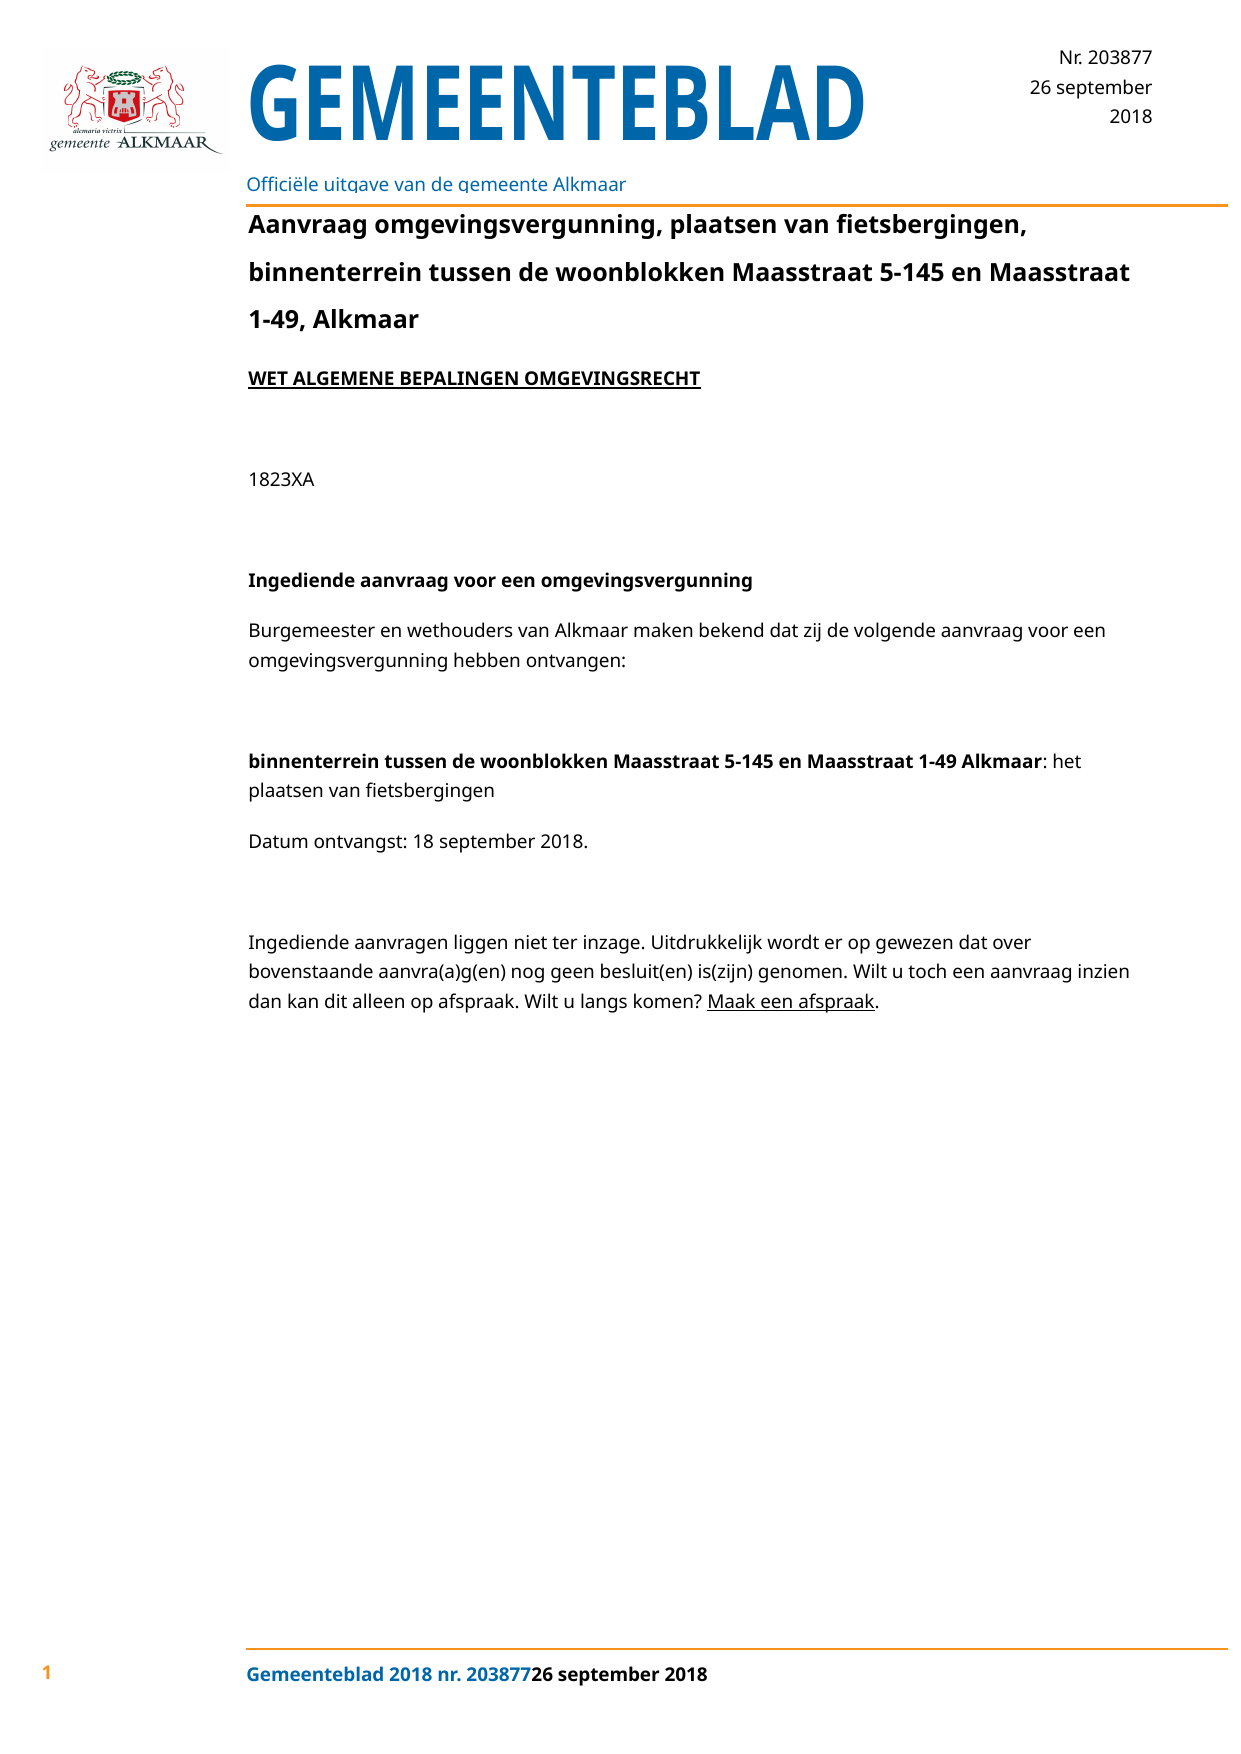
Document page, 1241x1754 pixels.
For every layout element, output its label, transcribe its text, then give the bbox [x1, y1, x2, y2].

text 1823XA [248, 466, 1152, 492]
text Burgemeester en wethouders van Alkmaar maken bekend dat zij de volgende aanvraag voor een omgevingsvergunning hebben ontvangen: [248, 618, 1152, 673]
text binnenterrein tussen de woonblokken Maasstraat 5-145 en Maasstraat 1-49 Alkmaar: het plaatsen van fietsbergingen [248, 748, 1152, 803]
text Aanvraag omgevingsvergunning, plaatsen van fietsbergingen, binnenterrein tussen de woonblokken Maasstraat 5-145 en Maasstraat 1-49, Alkmaar [248, 207, 1152, 336]
text Ingediende aanvragen liggen niet ter inzage. Uitdrukkelijk wordt er op gewezen dat over bovenstaande aanvra(a)g(en) nog geen besluit(en) is(zijn) genomen. Wilt u toch een aanvraag inzien dan kan dit alleen op afspraak. Wilt u langs komen? Maak een afspraak. [248, 929, 1152, 1014]
picture [41, 47, 231, 172]
text WET ALGEMENE BEPALINGEN OMGEVINGSRECHT [248, 366, 1152, 391]
text Ingediende aanvraag voor een omgevingsvergunning [248, 567, 1152, 593]
text Datum ontvangst: 18 september 2018. [248, 828, 1152, 854]
